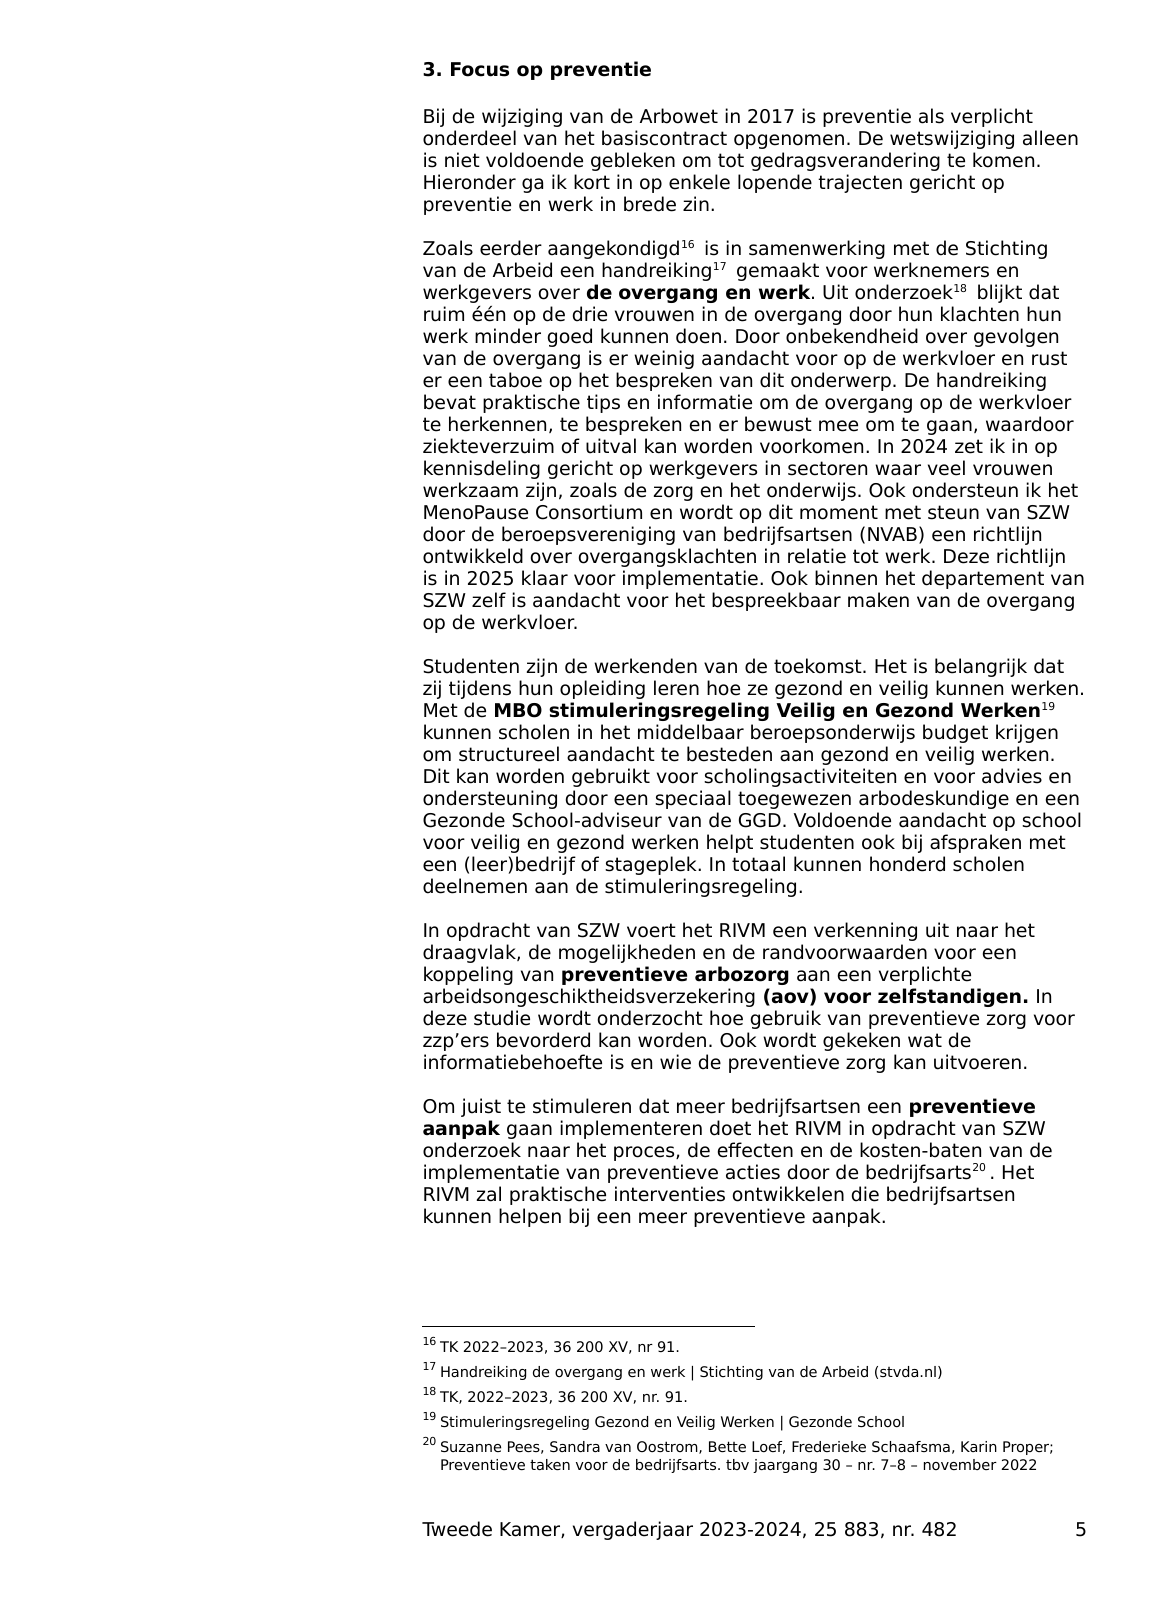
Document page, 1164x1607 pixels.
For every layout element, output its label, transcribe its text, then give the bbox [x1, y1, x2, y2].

text Zoals eerder aangekondigd is in samenwerking met de Stichting van de Arbeid een handreiking gemaakt voor werknemers en werkgevers over de overgang en werk. Uit onderzoek blijkt dat ruim één op de drie vrouwen in de overgang door hun klachten hun werk minder goed kunnen doen. Door onbekendheid over gevolgen van de overgang is er weinig aandacht voor op de werkvloer en rust er een taboe op het bespreken van dit onderwerp. De handreiking bevat praktische tips en informatie om de overgang op de werkvloer te herkennen, te bespreken en er bewust mee om te gaan, waardoor ziekteverzuim of uitval kan worden voorkomen. In 2024 zet ik in op kennisdeling gericht op werkgevers in sectoren waar veel vrouwen werkzaam zijn, zoals de zorg en het onderwijs. Ook ondersteun ik het MenoPause Consortium en wordt op dit moment met steun van SZW door de beroepsvereniging van bedrijfsartsen (NVAB) een richtlijn ontwikkeld over overgangsklachten in relatie tot werk. Deze richtlijn is in 2025 klaar voor implementatie. Ook binnen het departement van SZW zelf is aandacht voor het bespreekbaar maken van de overgang op de werkvloer. [422, 238, 1087, 634]
text TK, 2022–2023, 36 200 XV, nr. 91. [422, 1385, 1087, 1407]
text Handreiking de overgang en werk | Stichting van de Arbeid (stvda.nl) [422, 1360, 1087, 1382]
text Stimuleringsregeling Gezond en Veilig Werken | Gezonde School [422, 1410, 1087, 1432]
text Bij de wijziging van de Arbowet in 2017 is preventie als verplicht onderdeel van het basiscontract opgenomen. De wetswijziging alleen is niet voldoende gebleken om tot gedragsverandering te komen. Hieronder ga ik kort in op enkele lopende trajecten gericht op preventie en werk in brede zin. [422, 106, 1087, 216]
text TK 2022–2023, 36 200 XV, nr 91. [422, 1335, 1087, 1357]
text In opdracht van SZW voert het RIVM een verkenning uit naar het draagvlak, de mogelijkheden en de randvoorwaarden voor een koppeling van preventieve arbozorg aan een verplichte arbeidsongeschiktheidsverzekering (aov) voor zelfstandigen. In deze studie wordt onderzocht hoe gebruik van preventieve zorg voor zzp’ers bevorderd kan worden. Ook wordt gekeken wat de informatiebehoefte is en wie de preventieve zorg kan uitvoeren. [422, 920, 1087, 1074]
text Suzanne Pees, Sandra van Oostrom, Bette Loef, Frederieke Schaafsma, Karin Proper; Preventieve taken voor de bedrijfsarts. tbv jaargang 30 – nr. 7–8 – november 2022 [422, 1435, 1087, 1474]
text Studenten zijn de werkenden van de toekomst. Het is belangrijk dat zij tijdens hun opleiding leren hoe ze gezond en veilig kunnen werken. Met de MBO stimuleringsregeling Veilig en Gezond Werken kunnen scholen in het middelbaar beroepsonderwijs budget krijgen om structureel aandacht te besteden aan gezond en veilig werken. Dit kan worden gebruikt voor scholingsactiviteiten en voor advies en ondersteuning door een speciaal toegewezen arbodeskundige en een Gezonde School-adviseur van de GGD. Voldoende aandacht op school voor veilig en gezond werken helpt studenten ook bij afspraken met een (leer)bedrijf of stageplek. In totaal kunnen honderd scholen deelnemen aan de stimuleringsregeling. [422, 656, 1087, 898]
subtitle 3. Focus op preventie [422, 59, 1087, 81]
text Om juist te stimuleren dat meer bedrijfsartsen een preventieve aanpak gaan implementeren doet het RIVM in opdracht van SZW onderzoek naar het proces, de effecten en de kosten-baten van de implementatie van preventieve acties door de bedrijfsarts. Het RIVM zal praktische interventies ontwikkelen die bedrijfsartsen kunnen helpen bij een meer preventieve aanpak. [422, 1096, 1087, 1228]
